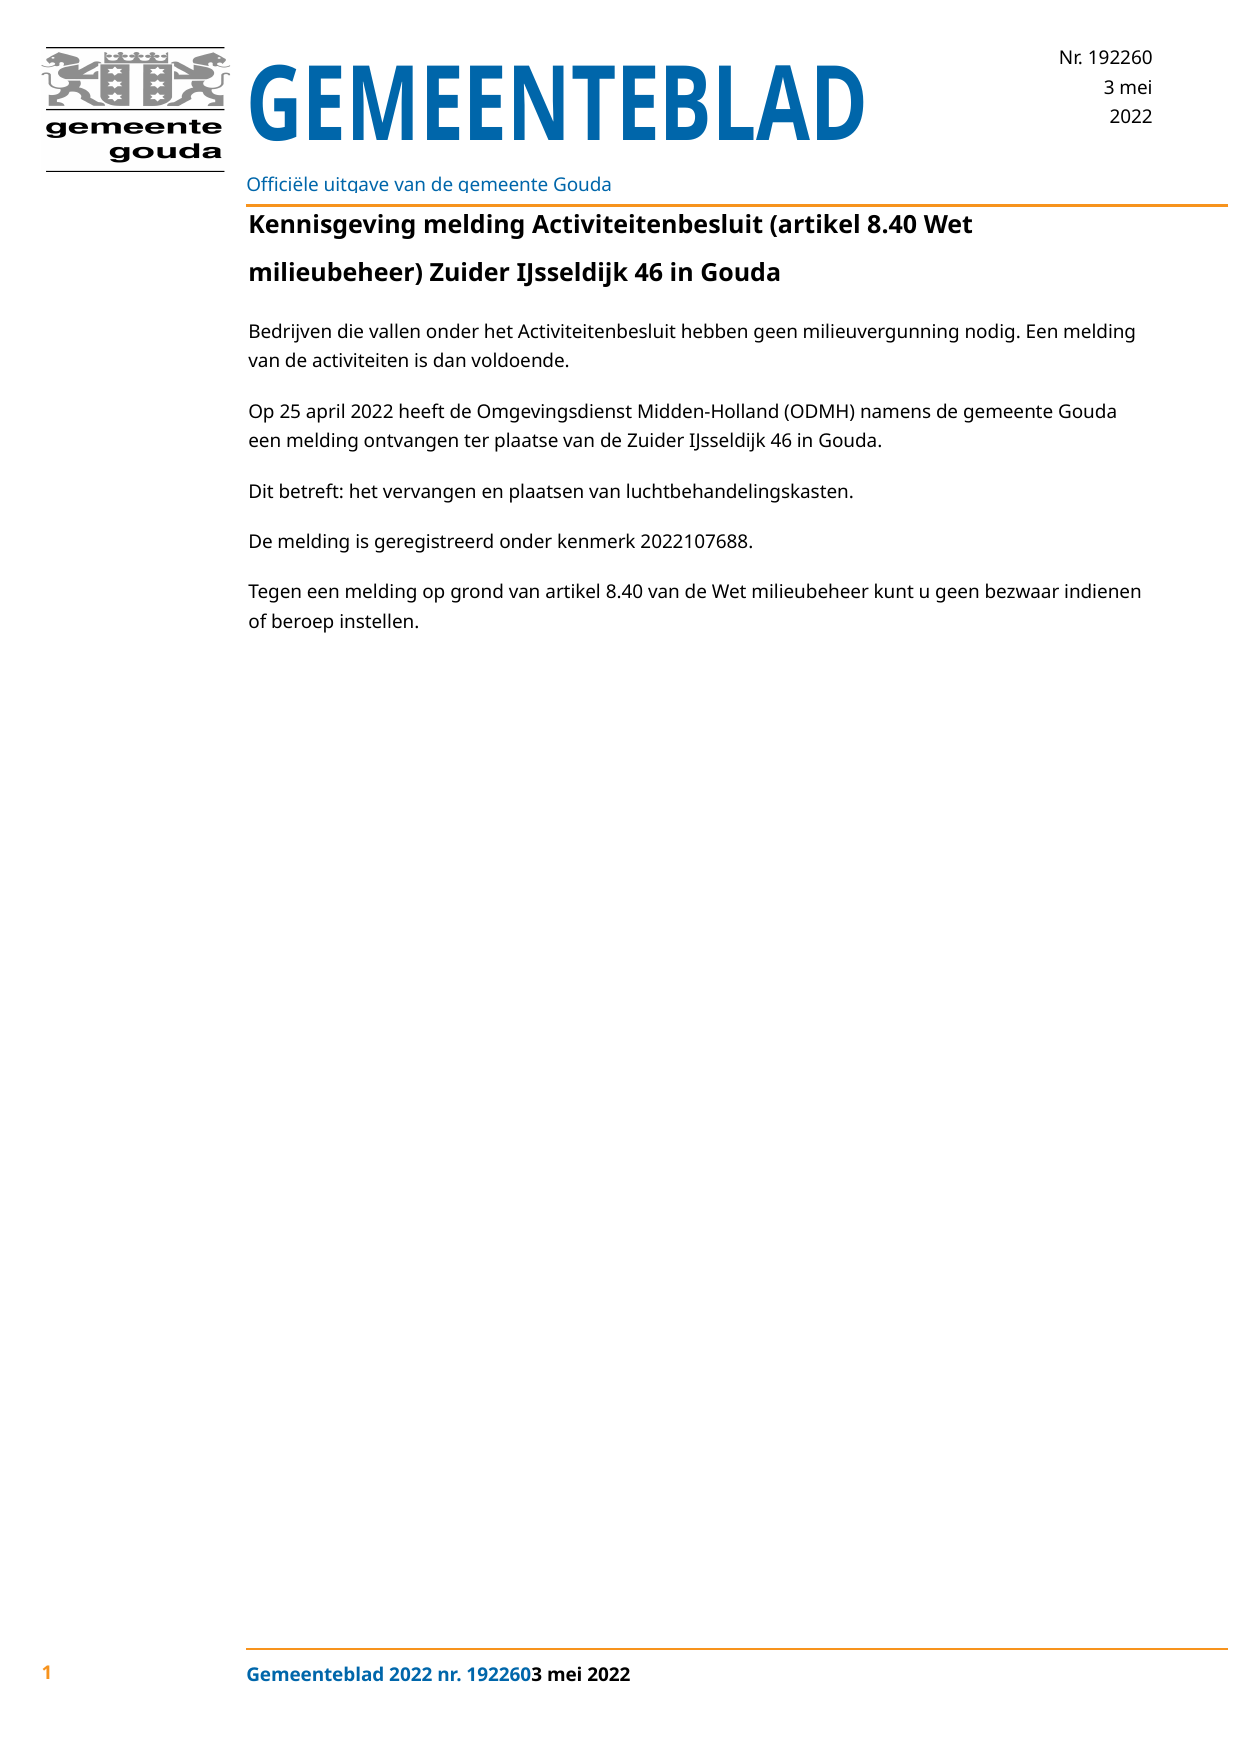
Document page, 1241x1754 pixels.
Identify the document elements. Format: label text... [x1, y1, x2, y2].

text Kennisgeving melding Activiteitenbesluit (artikel 8.40 Wet milieubeheer) Zuider IJsseldijk 46 in Gouda [248, 207, 1152, 288]
text Tegen een melding op grond van artikel 8.40 van de Wet milieubeheer kunt u geen bezwaar indienen of beroep instellen. [248, 579, 1152, 634]
text De melding is geregistreerd onder kenmerk 2022107688. [248, 528, 1152, 554]
text Op 25 april 2022 heeft de Omgevingsdienst Midden-Holland (ODMH) namens de gemeente Gouda een melding ontvangen ter plaatse van de Zuider IJsseldijk 46 in Gouda. [248, 398, 1152, 453]
picture [41, 47, 231, 172]
text Dit betreft: het vervangen en plaatsen van luchtbehandelingskasten. [248, 478, 1152, 504]
text Bedrijven die vallen onder het Activiteitenbesluit hebben geen milieuvergunning nodig. Een melding van de activiteiten is dan voldoende. [248, 318, 1152, 373]
